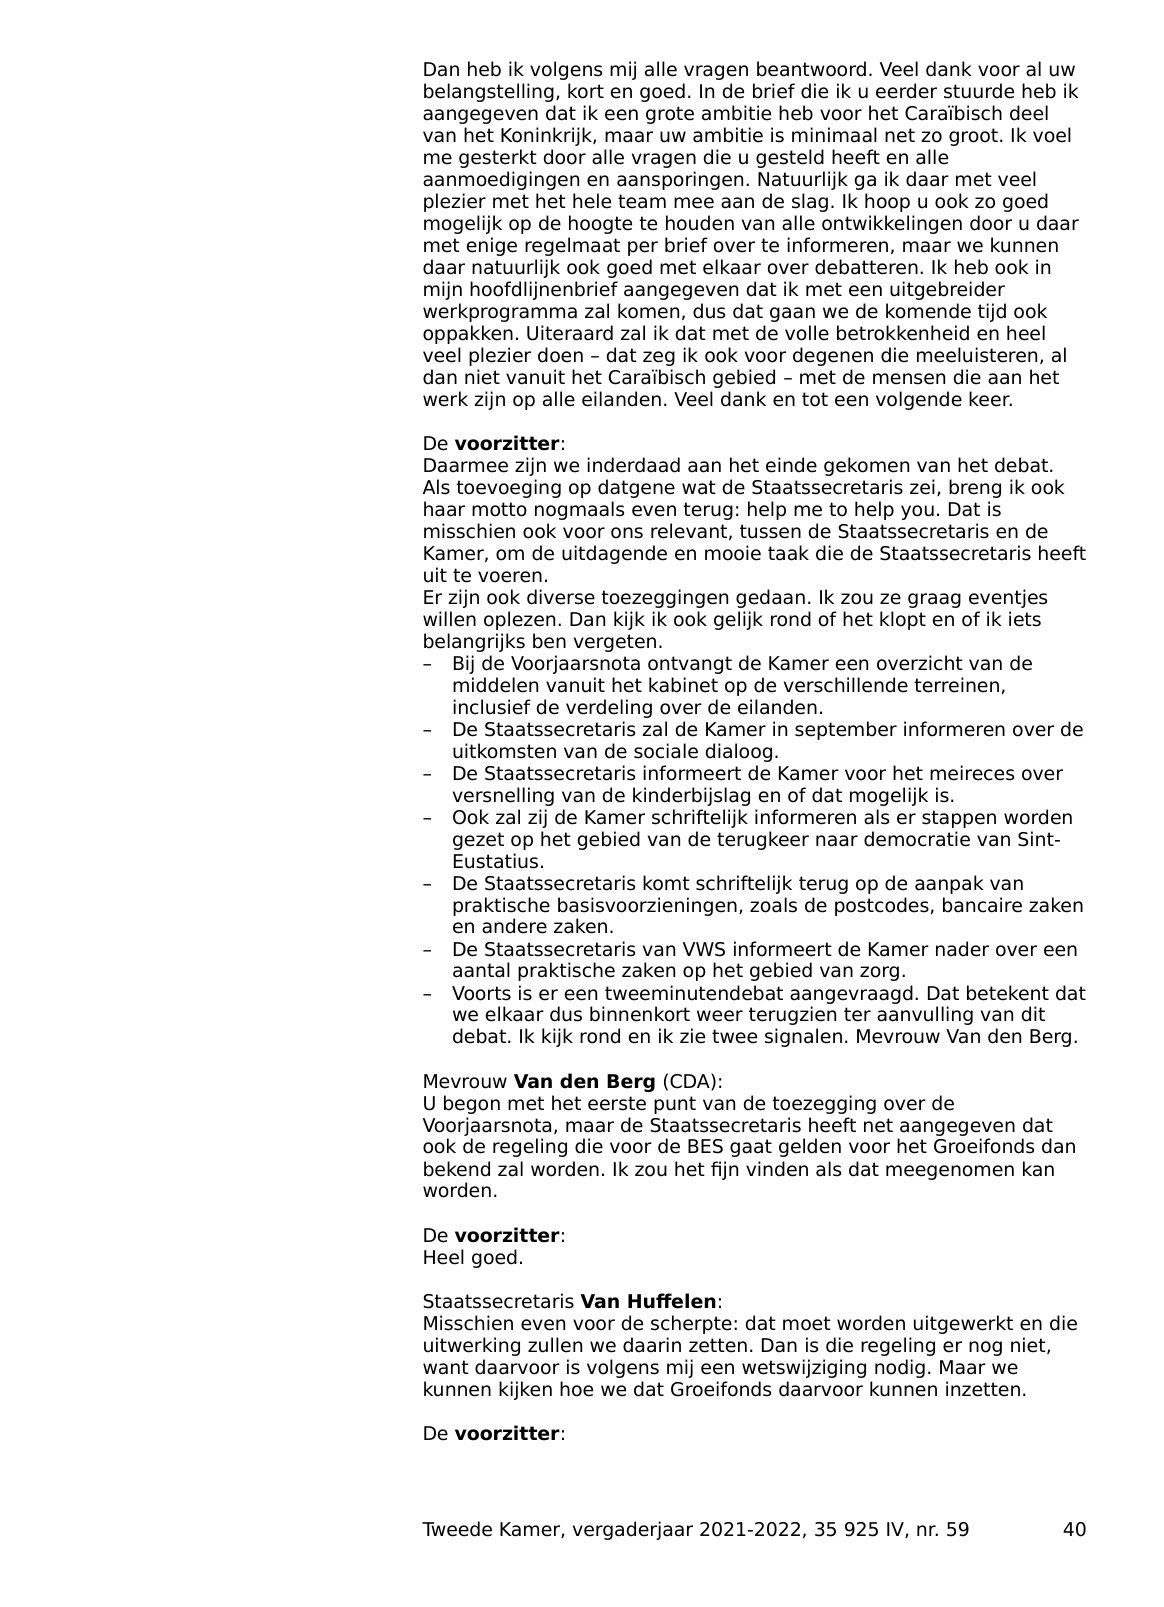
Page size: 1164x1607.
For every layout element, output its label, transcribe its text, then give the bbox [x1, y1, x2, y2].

text De voorzitter: [422, 1224, 1087, 1247]
text Er zijn ook diverse toezeggingen gedaan. Ik zou ze graag eventjes willen oplezen. Dan kijk ik ook gelijk rond of het klopt en of ik iets belangrijks ben vergeten. [422, 587, 1087, 653]
text – De Staatssecretaris zal de Kamer in september informeren over de uitkomsten van de sociale dialoog. [422, 719, 1087, 763]
text De voorzitter: [422, 1423, 1087, 1445]
text Heel goed. [422, 1247, 1087, 1268]
text – Voorts is er een tweeminutendebat aangevraagd. Dat betekent dat we elkaar dus binnenkort weer terugzien ter aanvulling van dit debat. Ik kijk rond en ik zie twee signalen. Mevrouw Van den Berg. [422, 982, 1087, 1048]
text – De Staatssecretaris informeert de Kamer voor het meireces over versnelling van de kinderbijslag en of dat mogelijk is. [422, 763, 1087, 807]
text Daarmee zijn we inderdaad aan het einde gekomen van het debat. Als toevoeging op datgene wat de Staatssecretaris zei, breng ik ook haar motto nogmaals even terug: help me to help you. Dat is misschien ook voor ons relevant, tussen de Staatssecretaris en de Kamer, om de uitdagende en mooie taak die de Staatssecretaris heeft uit te voeren. [422, 455, 1087, 587]
text Staatssecretaris Van Huffelen: [422, 1291, 1087, 1313]
text – Ook zal zij de Kamer schriftelijk informeren als er stappen worden gezet op het gebied van de terugkeer naar democratie van Sint-Eustatius. [422, 807, 1087, 872]
text U begon met het eerste punt van de toezegging over de Voorjaarsnota, maar de Staatssecretaris heeft net aangegeven dat ook de regeling die voor de BES gaat gelden voor het Groeifonds dan bekend zal worden. Ik zou het fijn vinden als dat meegenomen kan worden. [422, 1092, 1087, 1202]
text – De Staatssecretaris komt schriftelijk terug op de aanpak van praktische basisvoorzieningen, zoals de postcodes, bancaire zaken en andere zaken. [422, 872, 1087, 938]
text Mevrouw Van den Berg (CDA): [422, 1071, 1087, 1092]
text – De Staatssecretaris van VWS informeert de Kamer nader over een aantal praktische zaken op het gebied van zorg. [422, 938, 1087, 982]
text Dan heb ik volgens mij alle vragen beantwoord. Veel dank voor al uw belangstelling, kort en goed. In de brief die ik u eerder stuurde heb ik aangegeven dat ik een grote ambitie heb voor het Caraïbisch deel van het Koninkrijk, maar uw ambitie is minimaal net zo groot. Ik voel me gesterkt door alle vragen die u gesteld heeft en alle aanmoedigingen en aansporingen. Natuurlijk ga ik daar met veel plezier met het hele team mee aan de slag. Ik hoop u ook zo goed mogelijk op de hoogte te houden van alle ontwikkelingen door u daar met enige regelmaat per brief over te informeren, maar we kunnen daar natuurlijk ook goed met elkaar over debatteren. Ik heb ook in mijn hoofdlijnenbrief aangegeven dat ik met een uitgebreider werkprogramma zal komen, dus dat gaan we de komende tijd ook oppakken. Uiteraard zal ik dat met de volle betrokkenheid en heel veel plezier doen – dat zeg ik ook voor degenen die meeluisteren, al dan niet vanuit het Caraïbisch gebied – met de mensen die aan het werk zijn op alle eilanden. Veel dank en tot een volgende keer. [422, 59, 1087, 411]
text Misschien even voor de scherpte: dat moet worden uitgewerkt en die uitwerking zullen we daarin zetten. Dan is die regeling er nog niet, want daarvoor is volgens mij een wetswijziging nodig. Maar we kunnen kijken hoe we dat Groeifonds daarvoor kunnen inzetten. [422, 1313, 1087, 1401]
text – Bij de Voorjaarsnota ontvangt de Kamer een overzicht van de middelen vanuit het kabinet op de verschillende terreinen, inclusief de verdeling over de eilanden. [422, 653, 1087, 719]
text De voorzitter: [422, 433, 1087, 455]
